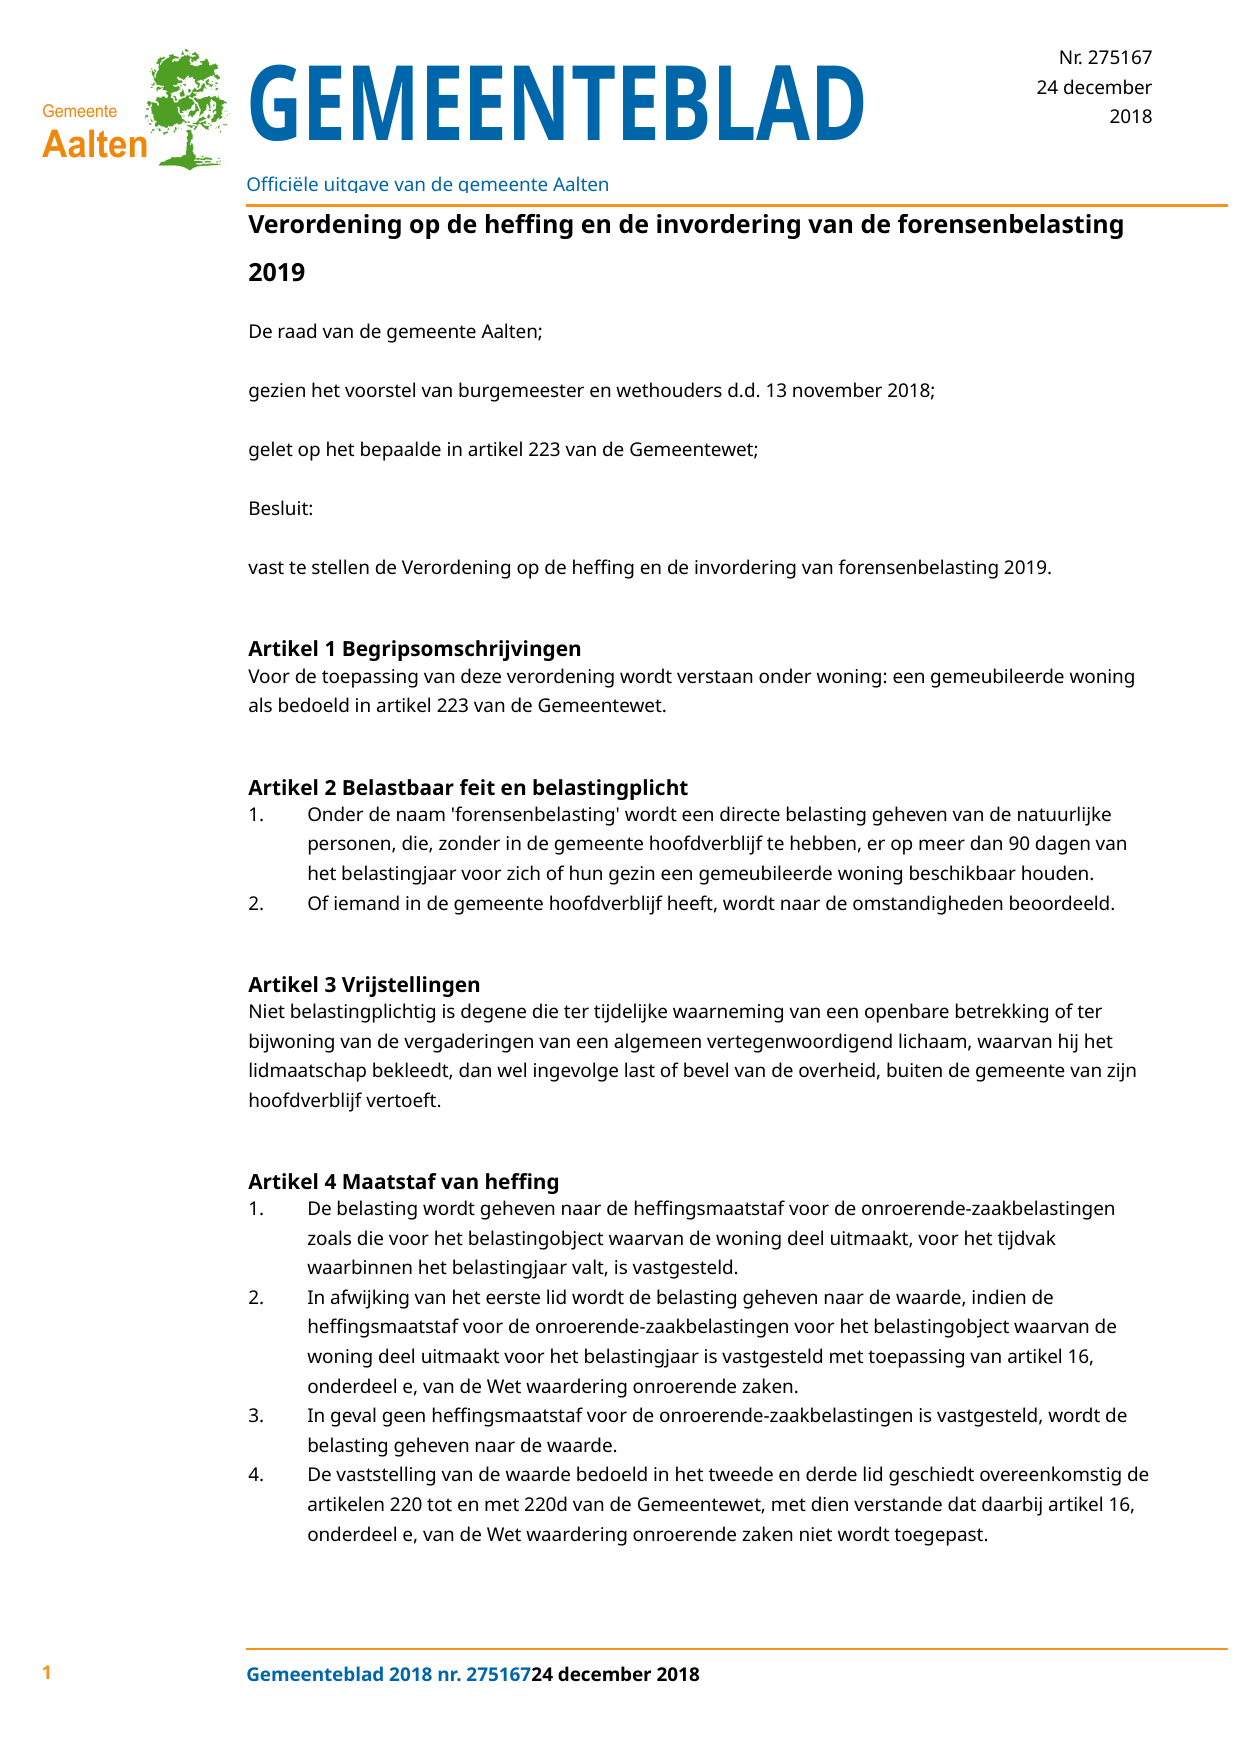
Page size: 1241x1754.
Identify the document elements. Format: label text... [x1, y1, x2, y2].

list De belasting wordt geheven naar de heffingsmaatstaf voor de onroerende-zaakbelastingen zoals die voor het belastingobject waarvan de woning deel uitmaakt, voor het tijdvak waarbinnen het belastingjaar valt, is vastgesteld. [248, 1195, 1152, 1280]
list In afwijking van het eerste lid wordt de belasting geheven naar de waarde, indien de heffingsmaatstaf voor de onroerende-zaakbelastingen voor het belastingobject waarvan de woning deel uitmaakt voor het belastingjaar is vastgesteld met toepassing van artikel 16, onderdeel e, van de Wet waardering onroerende zaken. [248, 1284, 1152, 1399]
text Artikel 4 Maatstaf van heffing [248, 1167, 1152, 1195]
text vast te stellen de Verordening op de heffing en de invordering van forensenbelasting 2019. [248, 554, 1152, 580]
list Of iemand in de gemeente hoofdverblijf heeft, wordt naar de omstandigheden beoordeeld. [248, 890, 1152, 916]
text Artikel 1 Begripsomschrijvingen [248, 634, 1152, 663]
list In geval geen heffingsmaatstaf voor de onroerende-zaakbelastingen is vastgesteld, wordt de belasting geheven naar de waarde. [248, 1402, 1152, 1458]
text Niet belastingplichtig is degene die ter tijdelijke waarneming van een openbare betrekking of ter bijwoning van de vergaderingen van een algemeen vertegenwoordigend lichaam, waarvan hij het lidmaatschap bekleedt, dan wel ingevolge last of bevel van de overheid, buiten de gemeente van zijn hoofdverblijf vertoeft. [248, 998, 1152, 1113]
text Voor de toepassing van deze verordening wordt verstaan onder woning: een gemeubileerde woning als bedoeld in artikel 223 van de Gemeentewet. [248, 663, 1152, 718]
list De vaststelling van de waarde bedoeld in het tweede en derde lid geschiedt overeenkomstig de artikelen 220 tot en met 220d van de Gemeentewet, met dien verstande dat daarbij artikel 16, onderdeel e, van de Wet waardering onroerende zaken niet wordt toegepast. [248, 1462, 1152, 1547]
list Onder de naam 'forensenbelasting' wordt een directe belasting geheven van de natuurlijke personen, die, zonder in de gemeente hoofdverblijf te hebben, er op meer dan 90 dagen van het belastingjaar voor zich of hun gezin een gemeubileerde woning beschikbaar houden. [248, 801, 1152, 886]
text Besluit: [248, 495, 1152, 521]
text gezien het voorstel van burgemeester en wethouders d.d. 13 november 2018; [248, 377, 1152, 403]
text De raad van de gemeente Aalten; [248, 318, 1152, 344]
text Artikel 2 Belastbaar feit en belastingplicht [248, 773, 1152, 801]
text Artikel 3 Vrijstellingen [248, 970, 1152, 998]
text Verordening op de heffing en de invordering van de forensenbelasting 2019 [248, 207, 1152, 288]
text gelet op het bepaalde in artikel 223 van de Gemeentewet; [248, 436, 1152, 462]
picture [41, 47, 231, 172]
